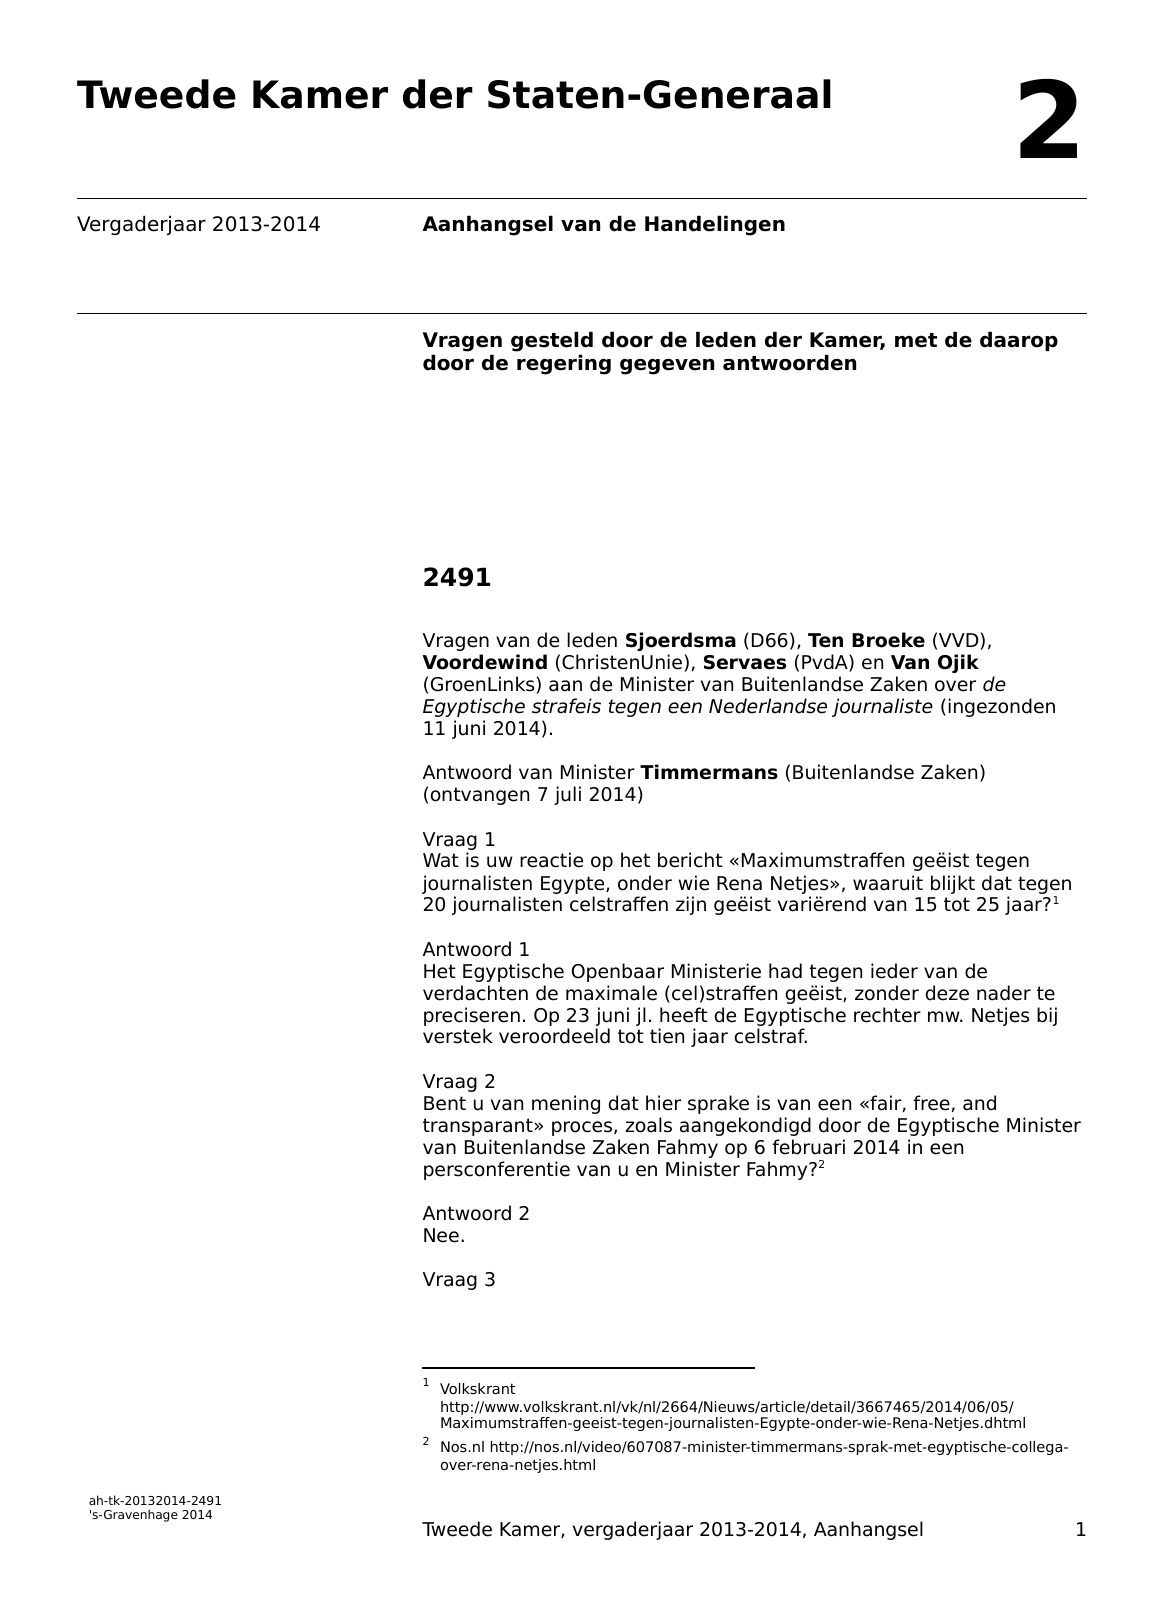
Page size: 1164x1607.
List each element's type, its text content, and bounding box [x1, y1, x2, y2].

text Antwoord van Minister Timmermans (Buitenlandse Zaken) (ontvangen 7 juli 2014) [422, 762, 1087, 806]
text Nee. [422, 1225, 1087, 1247]
text Bent u van mening dat hier sprake is van een «fair, free, and transparant» proces, zoals aangekondigd door de Egyptische Minister van Buitenlandse Zaken Fahmy op 6 februari 2014 in een persconferentie van u en Minister Fahmy? [422, 1093, 1087, 1181]
text Antwoord 1 [422, 938, 1087, 961]
text Het Egyptische Openbaar Ministerie had tegen ieder van de verdachten de maximale (cel)straffen geëist, zonder deze nader te preciseren. Op 23 juni jl. heeft de Egyptische rechter mw. Netjes bij verstek veroordeeld tot tien jaar celstraf. [422, 961, 1087, 1048]
text ah-tk-20132014-2491 [88, 1494, 323, 1508]
text Volkskrant http://www.volkskrant.nl/vk/nl/2664/Nieuws/article/detail/3667465/2014/06/05/Maximumstraffen-geeist-tegen-journalisten-Egypte-onder-wie-Rena-Netjes.dhtml [422, 1377, 1087, 1432]
table_cell Vragen gesteld door de leden der Kamer, met de daarop door de regering gegeven antwoorden [422, 314, 1087, 375]
table_header Tweede Kamer der Staten-Generaal [77, 59, 886, 198]
text Vraag 2 [422, 1071, 1087, 1093]
text 2491 [422, 563, 1087, 592]
table_cell Vergaderjaar 2013-2014 [77, 199, 422, 313]
text 's-Gravenhage 2014 [88, 1508, 323, 1522]
text Vraag 1 [422, 828, 1087, 850]
text Vraag 3 [422, 1269, 1087, 1291]
text Wat is uw reactie op het bericht «Maximumstraffen geëist tegen journalisten Egypte, onder wie Rena Netjes», waaruit blijkt dat tegen 20 journalisten celstraffen zijn geëist variërend van 15 tot 25 jaar? [422, 850, 1087, 916]
table_cell Aanhangsel van de Handelingen [422, 199, 1087, 313]
text Antwoord 2 [422, 1203, 1087, 1225]
table_cell [77, 314, 422, 375]
text Nos.nl http://nos.nl/video/607087-minister-timmermans-sprak-met-egyptische-collega-over-rena-netjes.html [422, 1435, 1087, 1474]
text Vragen van de leden Sjoerdsma (D66), Ten Broeke (VVD), Voordewind (ChristenUnie), Servaes (PvdA) en Van Ojik (GroenLinks) aan de Minister van Buitenlandse Zaken over de Egyptische strafeis tegen een Nederlandse journaliste (ingezonden 11 juni 2014). [422, 630, 1087, 740]
table_header 2 [886, 59, 1087, 198]
